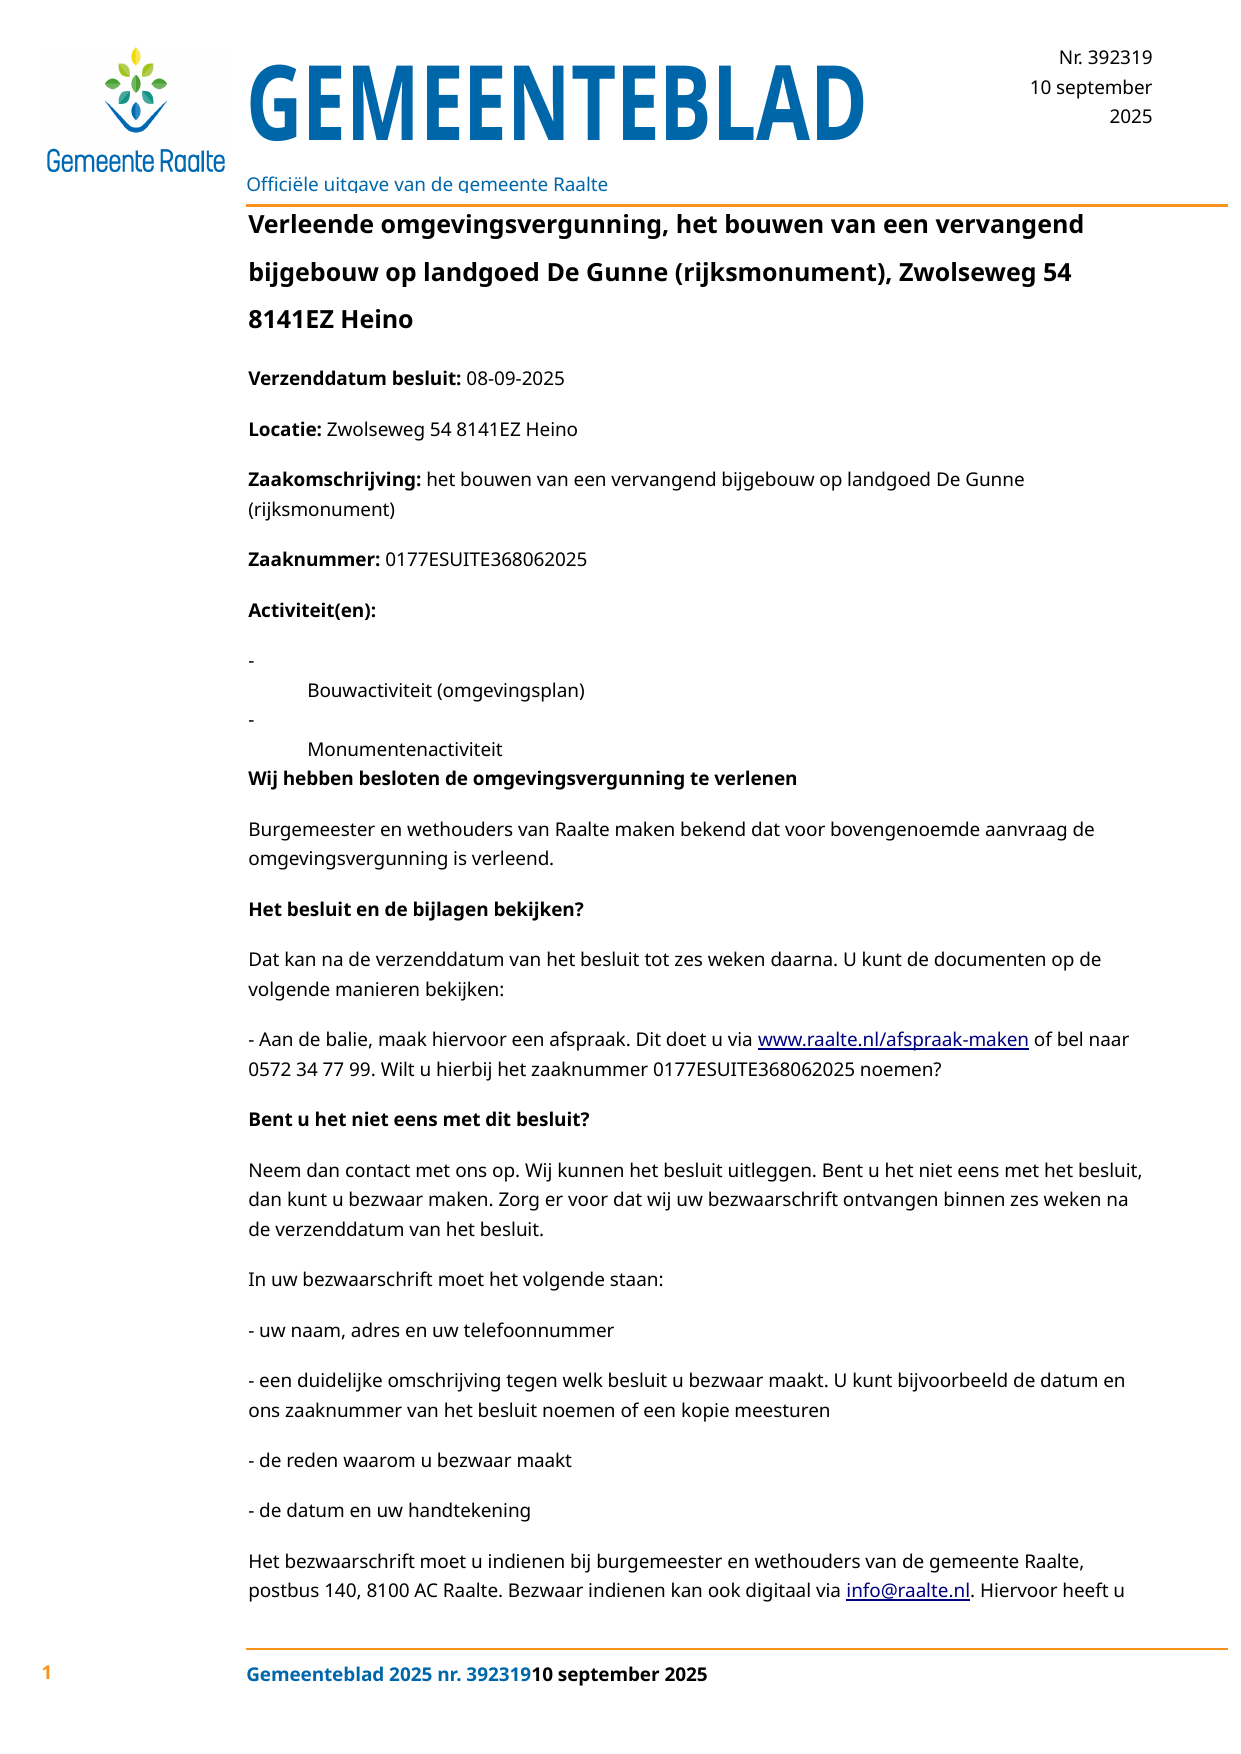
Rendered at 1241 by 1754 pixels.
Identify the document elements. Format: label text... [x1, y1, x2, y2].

text Het bezwaarschrift moet u indienen bij burgemeester en wethouders van de gemeente Raalte, postbus 140, 8100 AC Raalte. Bezwaar indienen kan ook digitaal via info@raalte.nl. Hiervoor heeft u [248, 1548, 1152, 1603]
text - uw naam, adres en uw telefoonnummer [248, 1317, 1152, 1342]
text Activiteit(en): [248, 597, 1152, 622]
list Bouwactiviteit (omgevingsplan) [248, 677, 1152, 702]
text - een duidelijke omschrijving tegen welk besluit u bezwaar maakt. U kunt bijvoorbeeld de datum en ons zaaknummer van het besluit noemen of een kopie meesturen [248, 1367, 1152, 1422]
picture [41, 47, 231, 172]
text Zaaknummer: 0177ESUITE368062025 [248, 546, 1152, 572]
text - Aan de balie, maak hiervoor een afspraak. Dit doet u via www.raalte.nl/afspraak-maken of bel naar 0572 34 77 99. Wilt u hierbij het zaaknummer 0177ESUITE368062025 noemen? [248, 1026, 1152, 1082]
text Verzenddatum besluit: 08-09-2025 [248, 366, 1152, 391]
text In uw bezwaarschrift moet het volgende staan: [248, 1266, 1152, 1292]
text Locatie: Zwolseweg 54 8141EZ Heino [248, 416, 1152, 442]
text Het besluit en de bijlagen bekijken? [248, 896, 1152, 922]
text Bent u het niet eens met dit besluit? [248, 1106, 1152, 1132]
text Dat kan na de verzenddatum van het besluit tot zes weken daarna. U kunt de documenten op de volgende manieren bekijken: [248, 946, 1152, 1002]
list Monumentenactiviteit [248, 736, 1152, 762]
text Neem dan contact met ons op. Wij kunnen het besluit uitleggen. Bent u het niet eens met het besluit, dan kunt u bezwaar maken. Zorg er voor dat wij uw bezwaarschrift ontvangen binnen zes weken na de verzenddatum van het besluit. [248, 1157, 1152, 1242]
text Wij hebben besloten de omgevingsvergunning te verlenen [248, 766, 1152, 791]
text Zaakomschrijving: het bouwen van een vervangend bijgebouw op landgoed De Gunne (rijksmonument) [248, 466, 1152, 522]
text - de reden waarom u bezwaar maakt [248, 1447, 1152, 1473]
text - de datum en uw handtekening [248, 1498, 1152, 1523]
text Burgemeester en wethouders van Raalte maken bekend dat voor bovengenoemde aanvraag de omgevingsvergunning is verleend. [248, 816, 1152, 871]
text Verleende omgevingsvergunning, het bouwen van een vervangend bijgebouw op landgoed De Gunne (rijksmonument), Zwolseweg 54 8141EZ Heino [248, 207, 1152, 336]
